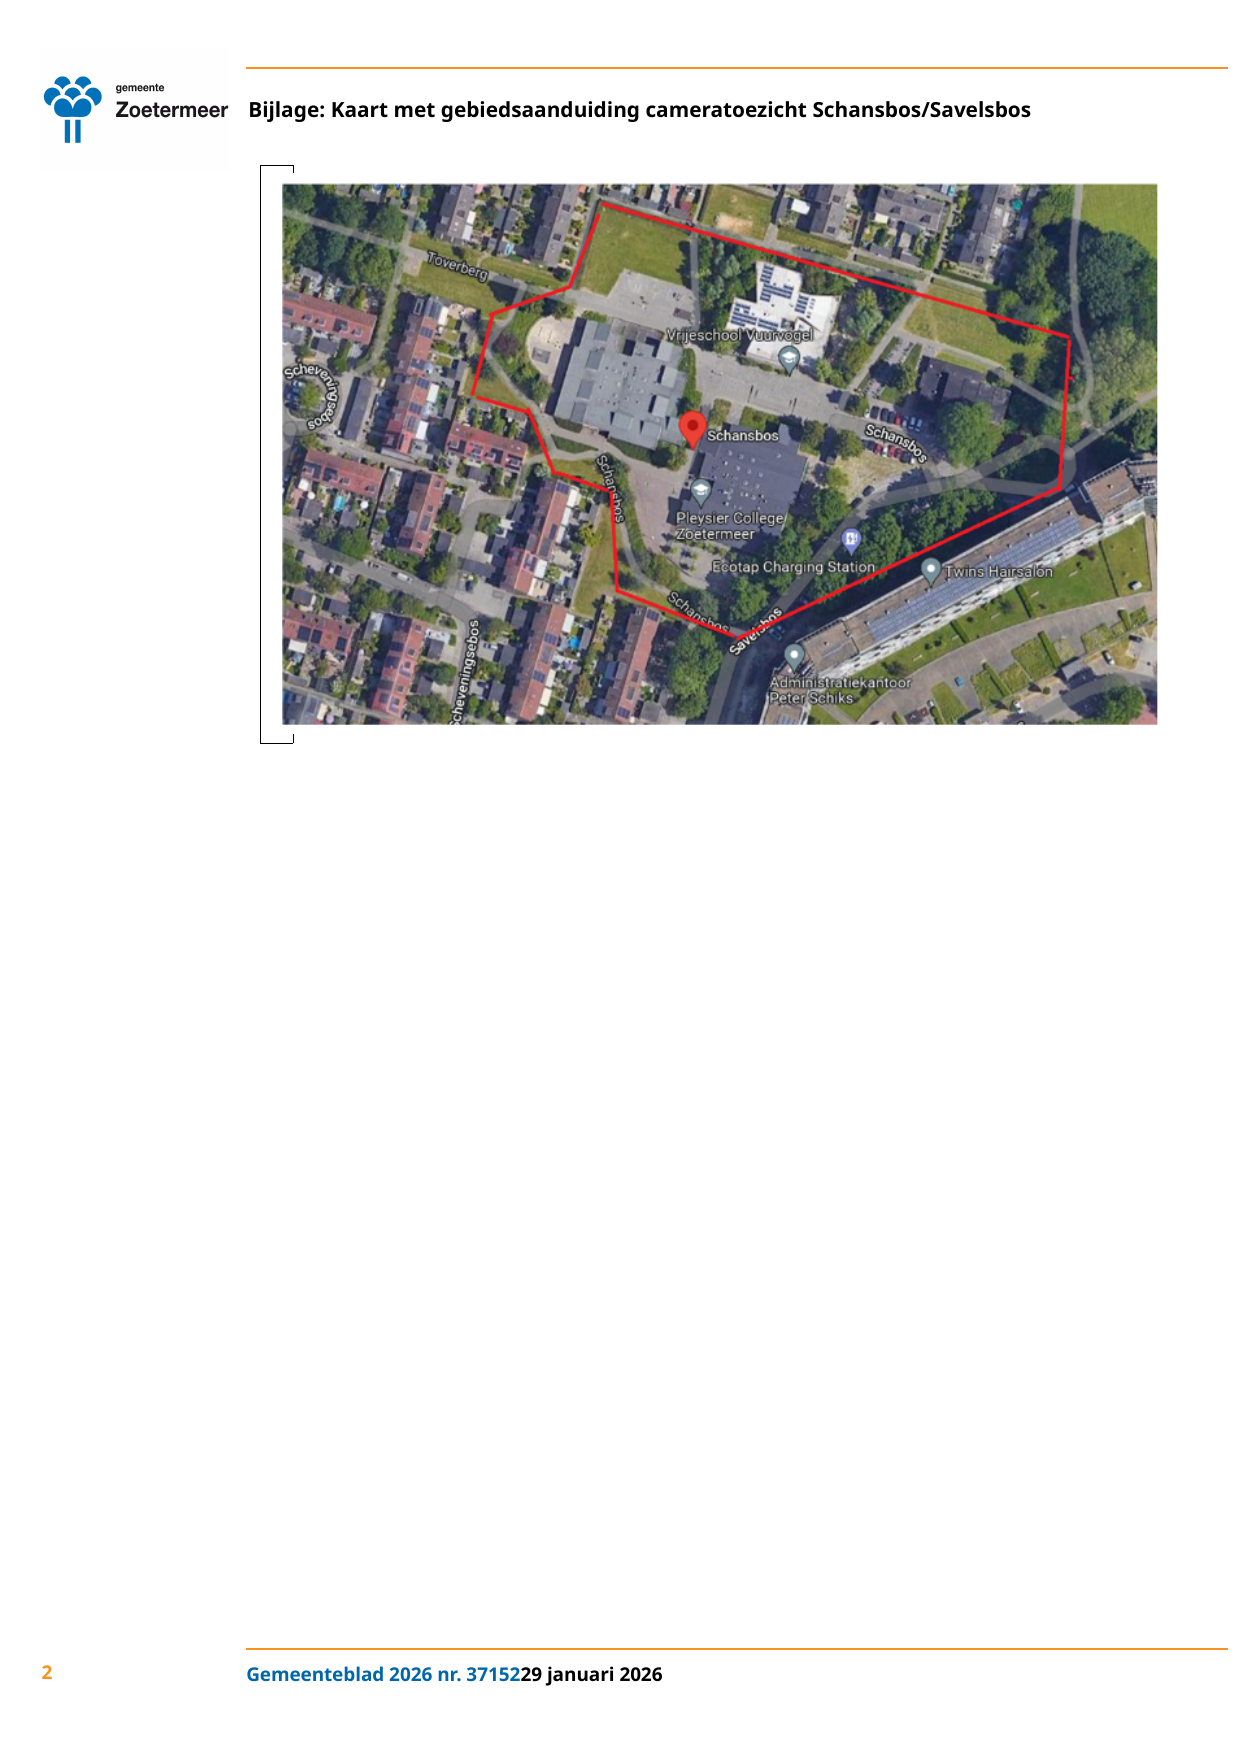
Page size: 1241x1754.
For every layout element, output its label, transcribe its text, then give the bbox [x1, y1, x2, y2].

picture [268, 173, 1173, 734]
text Bijlage: Kaart met gebiedsaanduiding cameratoezicht Schansbos/Savelsbos [248, 95, 1152, 123]
picture [41, 47, 231, 172]
